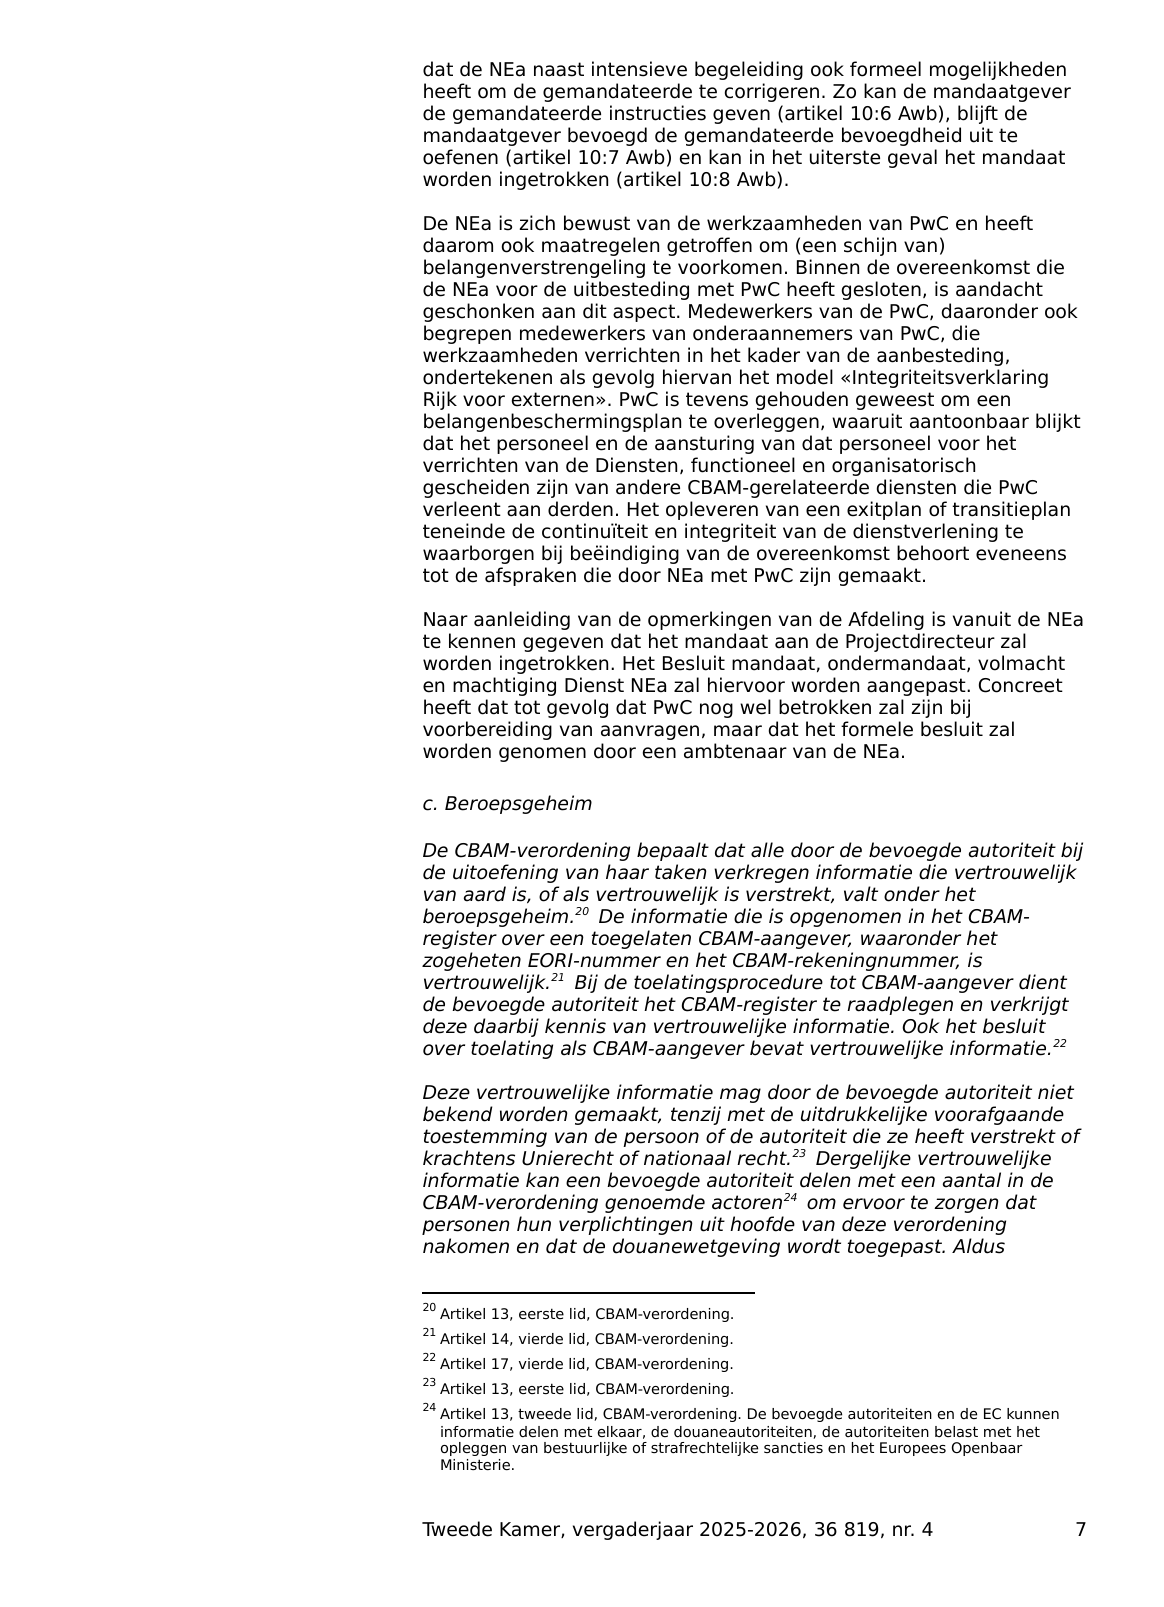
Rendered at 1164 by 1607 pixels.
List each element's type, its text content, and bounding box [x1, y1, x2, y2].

text Artikel 17, vierde lid, CBAM-verordening. [422, 1352, 1087, 1374]
text De CBAM-verordening bepaalt dat alle door de bevoegde autoriteit bij de uitoefening van haar taken verkregen informatie die vertrouwelijk van aard is, of als vertrouwelijk is verstrekt, valt onder het beroepsgeheim. De informatie die is opgenomen in het CBAM-register over een toegelaten CBAM-aangever, waaronder het zogeheten EORI-nummer en het CBAM-rekeningnummer, is vertrouwelijk. Bij de toelatingsprocedure tot CBAM-aangever dient de bevoegde autoriteit het CBAM-register te raadplegen en verkrijgt deze daarbij kennis van vertrouwelijke informatie. Ook het besluit over toelating als CBAM-aangever bevat vertrouwelijke informatie. [422, 840, 1087, 1059]
text De NEa is zich bewust van de werkzaamheden van PwC en heeft daarom ook maatregelen getroffen om (een schijn van) belangenverstrengeling te voorkomen. Binnen de overeenkomst die de NEa voor de uitbesteding met PwC heeft gesloten, is aandacht geschonken aan dit aspect. Medewerkers van de PwC, daaronder ook begrepen medewerkers van onderaannemers van PwC, die werkzaamheden verrichten in het kader van de aanbesteding, ondertekenen als gevolg hiervan het model «Integriteitsverklaring Rijk voor externen». PwC is tevens gehouden geweest om een belangenbeschermingsplan te overleggen, waaruit aantoonbaar blijkt dat het personeel en de aansturing van dat personeel voor het verrichten van de Diensten, functioneel en organisatorisch gescheiden zijn van andere CBAM-gerelateerde diensten die PwC verleent aan derden. Het opleveren van een exitplan of transitieplan teneinde de continuïteit en integriteit van de dienstverlening te waarborgen bij beëindiging van de overeenkomst behoort eveneens tot de afspraken die door NEa met PwC zijn gemaakt. [422, 213, 1087, 587]
text Artikel 13, tweede lid, CBAM-verordening. De bevoegde autoriteiten en de EC kunnen informatie delen met elkaar, de douaneautoriteiten, de autoriteiten belast met het opleggen van bestuurlijke of strafrechtelijke sancties en het Europees Openbaar Ministerie. [422, 1402, 1087, 1474]
text Artikel 14, vierde lid, CBAM-verordening. [422, 1327, 1087, 1349]
text Artikel 13, eerste lid, CBAM-verordening. [422, 1377, 1087, 1399]
text Naar aanleiding van de opmerkingen van de Afdeling is vanuit de NEa te kennen gegeven dat het mandaat aan de Projectdirecteur zal worden ingetrokken. Het Besluit mandaat, ondermandaat, volmacht en machtiging Dienst NEa zal hiervoor worden aangepast. Concreet heeft dat tot gevolg dat PwC nog wel betrokken zal zijn bij voorbereiding van aanvragen, maar dat het formele besluit zal worden genomen door een ambtenaar van de NEa. [422, 609, 1087, 763]
subtitle c. Beroepsgeheim [422, 793, 1087, 815]
text Artikel 13, eerste lid, CBAM-verordening. [422, 1302, 1087, 1324]
text dat de NEa naast intensieve begeleiding ook formeel mogelijkheden heeft om de gemandateerde te corrigeren. Zo kan de mandaatgever de gemandateerde instructies geven (artikel 10:6 Awb), blijft de mandaatgever bevoegd de gemandateerde bevoegdheid uit te oefenen (artikel 10:7 Awb) en kan in het uiterste geval het mandaat worden ingetrokken (artikel 10:8 Awb). [422, 59, 1087, 191]
text Deze vertrouwelijke informatie mag door de bevoegde autoriteit niet bekend worden gemaakt, tenzij met de uitdrukkelijke voorafgaande toestemming van de persoon of de autoriteit die ze heeft verstrekt of krachtens Unierecht of nationaal recht. Dergelijke vertrouwelijke informatie kan een bevoegde autoriteit delen met een aantal in de CBAM-verordening genoemde actoren om ervoor te zorgen dat personen hun verplichtingen uit hoofde van deze verordening nakomen en dat de douanewetgeving wordt toegepast. Aldus [422, 1082, 1087, 1258]
